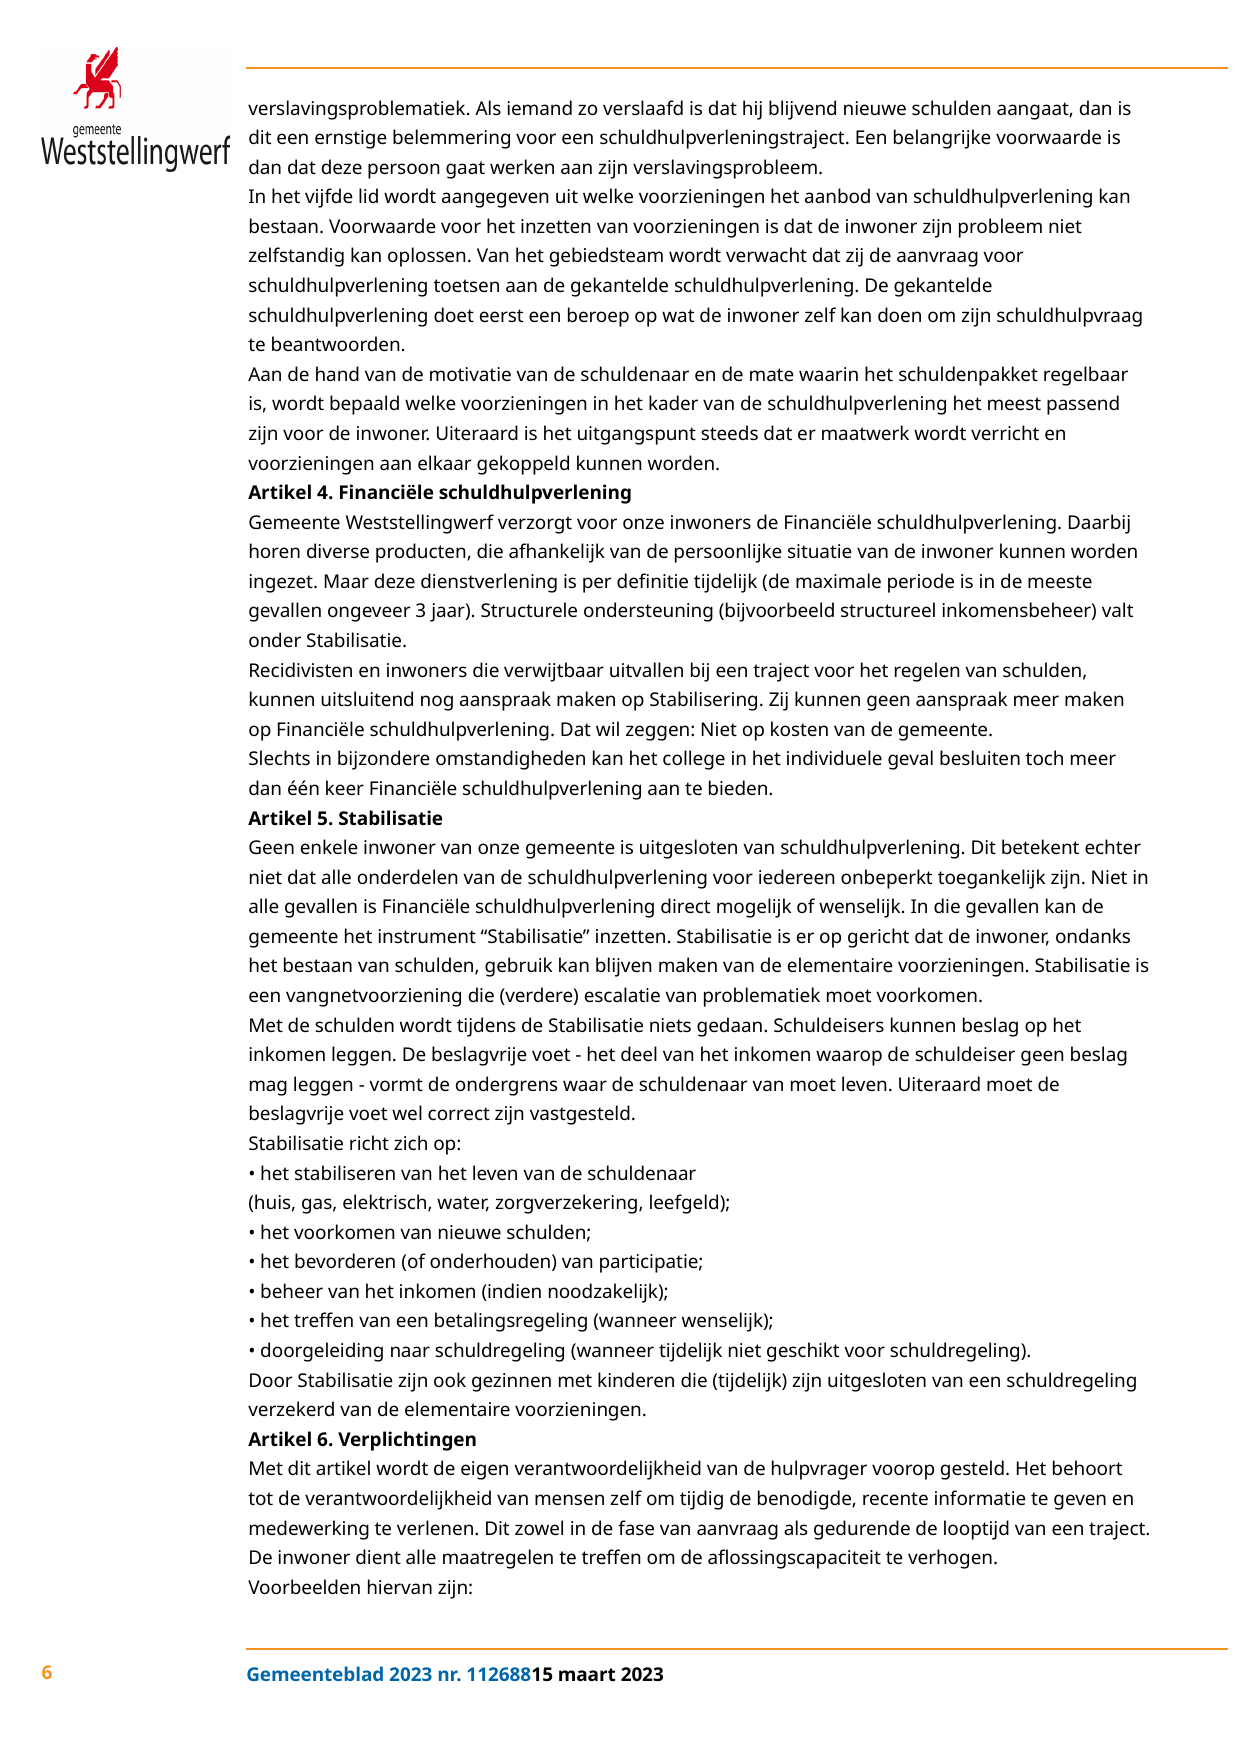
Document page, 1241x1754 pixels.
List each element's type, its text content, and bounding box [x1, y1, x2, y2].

text Door Stabilisatie zijn ook gezinnen met kinderen die (tijdelijk) zijn uitgesloten van een schuldregeling verzekerd van de elementaire voorzieningen. [248, 1367, 1152, 1422]
text Artikel 6. Verplichtingen [248, 1426, 1152, 1452]
text Recidivisten en inwoners die verwijtbaar uitvallen bij een traject voor het regelen van schulden, kunnen uitsluitend nog aanspraak maken op Stabilisering. Zij kunnen geen aanspraak meer maken op Financiële schuldhulpverlening. Dat wil zeggen: Niet op kosten van de gemeente. [248, 657, 1152, 742]
text Voorbeelden hiervan zijn: [248, 1574, 1152, 1600]
text Met de schulden wordt tijdens de Stabilisatie niets gedaan. Schuldeisers kunnen beslag op het inkomen leggen. De beslagvrije voet - het deel van het inkomen waarop de schuldeiser geen beslag mag leggen - vormt de ondergrens waar de schuldenaar van moet leven. Uiteraard moet de beslagvrije voet wel correct zijn vastgesteld. [248, 1012, 1152, 1126]
text • beheer van het inkomen (indien noodzakelijk); [248, 1278, 1152, 1304]
text • het treffen van een betalingsregeling (wanneer wenselijk); [248, 1308, 1152, 1333]
text Aan de hand van de motivatie van de schuldenaar en de mate waarin het schuldenpakket regelbaar is, wordt bepaald welke voorzieningen in het kader van de schuldhulpverlening het meest passend zijn voor de inwoner. Uiteraard is het uitgangspunt steeds dat er maatwerk wordt verricht en voorzieningen aan elkaar gekoppeld kunnen worden. [248, 361, 1152, 476]
text • doorgeleiding naar schuldregeling (wanneer tijdelijk niet geschikt voor schuldregeling). [248, 1337, 1152, 1363]
text • het stabiliseren van het leven van de schuldenaar [248, 1160, 1152, 1186]
text Artikel 5. Stabilisatie [248, 805, 1152, 831]
text In het vijfde lid wordt aangegeven uit welke voorzieningen het aanbod van schuldhulpverlening kan bestaan. Voorwaarde voor het inzetten van voorzieningen is dat de inwoner zijn probleem niet zelfstandig kan oplossen. Van het gebiedsteam wordt verwacht dat zij de aanvraag voor schuldhulpverlening toetsen aan de gekantelde schuldhulpverlening. De gekantelde schuldhulpverlening doet eerst een beroep op wat de inwoner zelf kan doen om zijn schuldhulpvraag te beantwoorden. [248, 183, 1152, 357]
text Artikel 4. Financiële schuldhulpverlening [248, 479, 1152, 505]
text verslavingsproblematiek. Als iemand zo verslaafd is dat hij blijvend nieuwe schulden aangaat, dan is dit een ernstige belemmering voor een schuldhulpverleningstraject. Een belangrijke voorwaarde is dan dat deze persoon gaat werken aan zijn verslavingsprobleem. [248, 95, 1152, 180]
text (huis, gas, elektrisch, water, zorgverzekering, leefgeld); [248, 1189, 1152, 1215]
picture [41, 47, 231, 172]
text Gemeente Weststellingwerf verzorgt voor onze inwoners de Financiële schuldhulpverlening. Daarbij horen diverse producten, die afhankelijk van de persoonlijke situatie van de inwoner kunnen worden ingezet. Maar deze dienstverlening is per definitie tijdelijk (de maximale periode is in de meeste gevallen ongeveer 3 jaar). Structurele ondersteuning (bijvoorbeeld structureel inkomensbeheer) valt onder Stabilisatie. [248, 509, 1152, 653]
text Slechts in bijzondere omstandigheden kan het college in het individuele geval besluiten toch meer dan één keer Financiële schuldhulpverlening aan te bieden. [248, 746, 1152, 801]
text Geen enkele inwoner van onze gemeente is uitgesloten van schuldhulpverlening. Dit betekent echter niet dat alle onderdelen van de schuldhulpverlening voor iedereen onbeperkt toegankelijk zijn. Niet in alle gevallen is Financiële schuldhulpverlening direct mogelijk of wenselijk. In die gevallen kan de gemeente het instrument “Stabilisatie” inzetten. Stabilisatie is er op gericht dat de inwoner, ondanks het bestaan van schulden, gebruik kan blijven maken van de elementaire voorzieningen. Stabilisatie is een vangnetvoorziening die (verdere) escalatie van problematiek moet voorkomen. [248, 834, 1152, 1008]
text Met dit artikel wordt de eigen verantwoordelijkheid van de hulpvrager voorop gesteld. Het behoort tot de verantwoordelijkheid van mensen zelf om tijdig de benodigde, recente informatie te geven en medewerking te verlenen. Dit zowel in de fase van aanvraag als gedurende de looptijd van een traject. [248, 1456, 1152, 1541]
text • het bevorderen (of onderhouden) van participatie; [248, 1248, 1152, 1274]
text • het voorkomen van nieuwe schulden; [248, 1219, 1152, 1245]
text De inwoner dient alle maatregelen te treffen om de aflossingscapaciteit te verhogen. [248, 1544, 1152, 1570]
text Stabilisatie richt zich op: [248, 1130, 1152, 1156]
